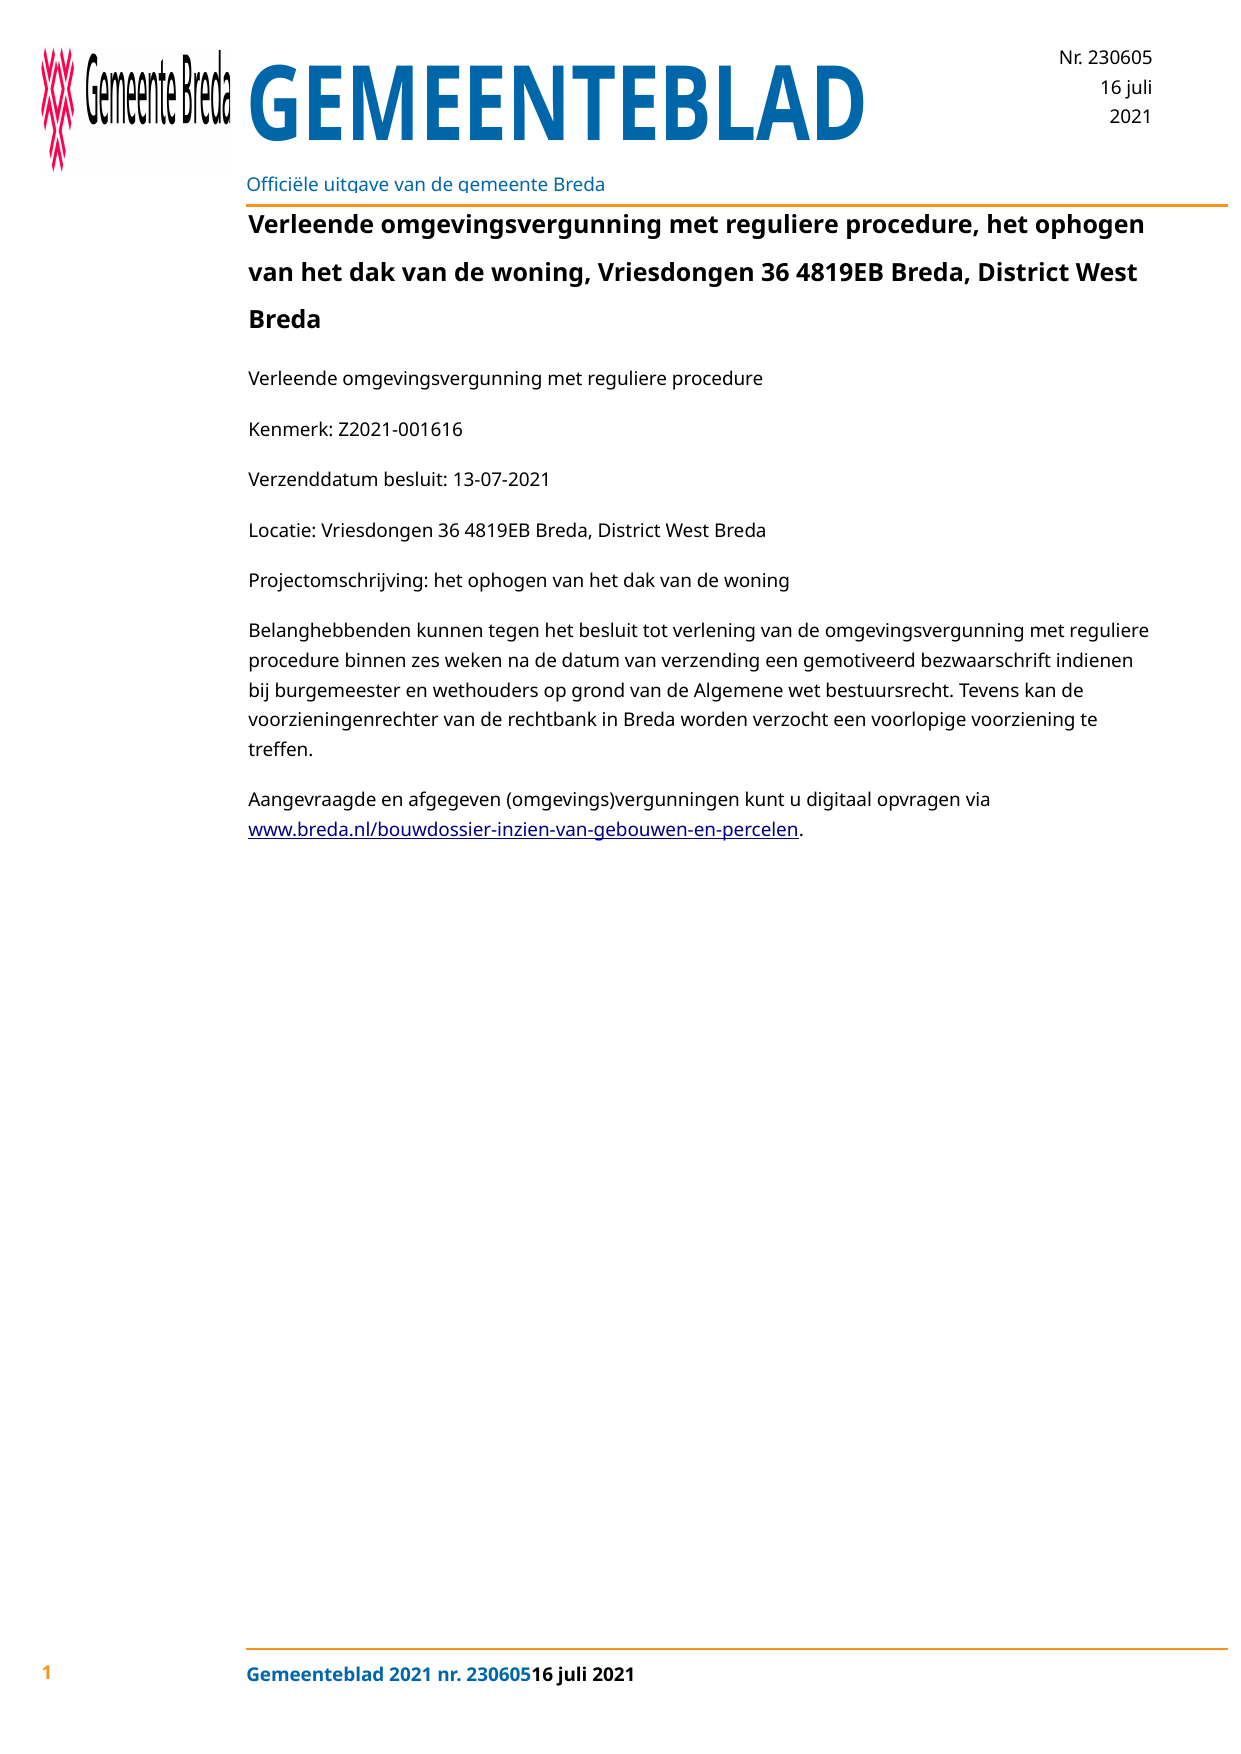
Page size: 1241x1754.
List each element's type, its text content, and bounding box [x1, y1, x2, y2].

text Verleende omgevingsvergunning met reguliere procedure, het ophogen van het dak van de woning, Vriesdongen 36 4819EB Breda, District West Breda [248, 207, 1152, 336]
text Kenmerk: Z2021-001616 [248, 416, 1152, 442]
text Verzenddatum besluit: 13-07-2021 [248, 466, 1152, 492]
text Belanghebbenden kunnen tegen het besluit tot verlening van de omgevingsvergunning met reguliere procedure binnen zes weken na de datum van verzending een gemotiveerd bezwaarschrift indienen bij burgemeester en wethouders op grond van de Algemene wet bestuursrecht. Tevens kan de voorzieningenrechter van de rechtbank in Breda worden verzocht een voorlopige voorziening te treffen. [248, 618, 1152, 762]
text Projectomschrijving: het ophogen van het dak van de woning [248, 567, 1152, 593]
text Locatie: Vriesdongen 36 4819EB Breda, District West Breda [248, 517, 1152, 542]
picture [41, 47, 231, 172]
text Verleende omgevingsvergunning met reguliere procedure [248, 366, 1152, 391]
text Aangevraagde en afgegeven (omgevings)vergunningen kunt u digitaal opvragen via www.breda.nl/bouwdossier-inzien-van-gebouwen-en-percelen. [248, 786, 1152, 842]
